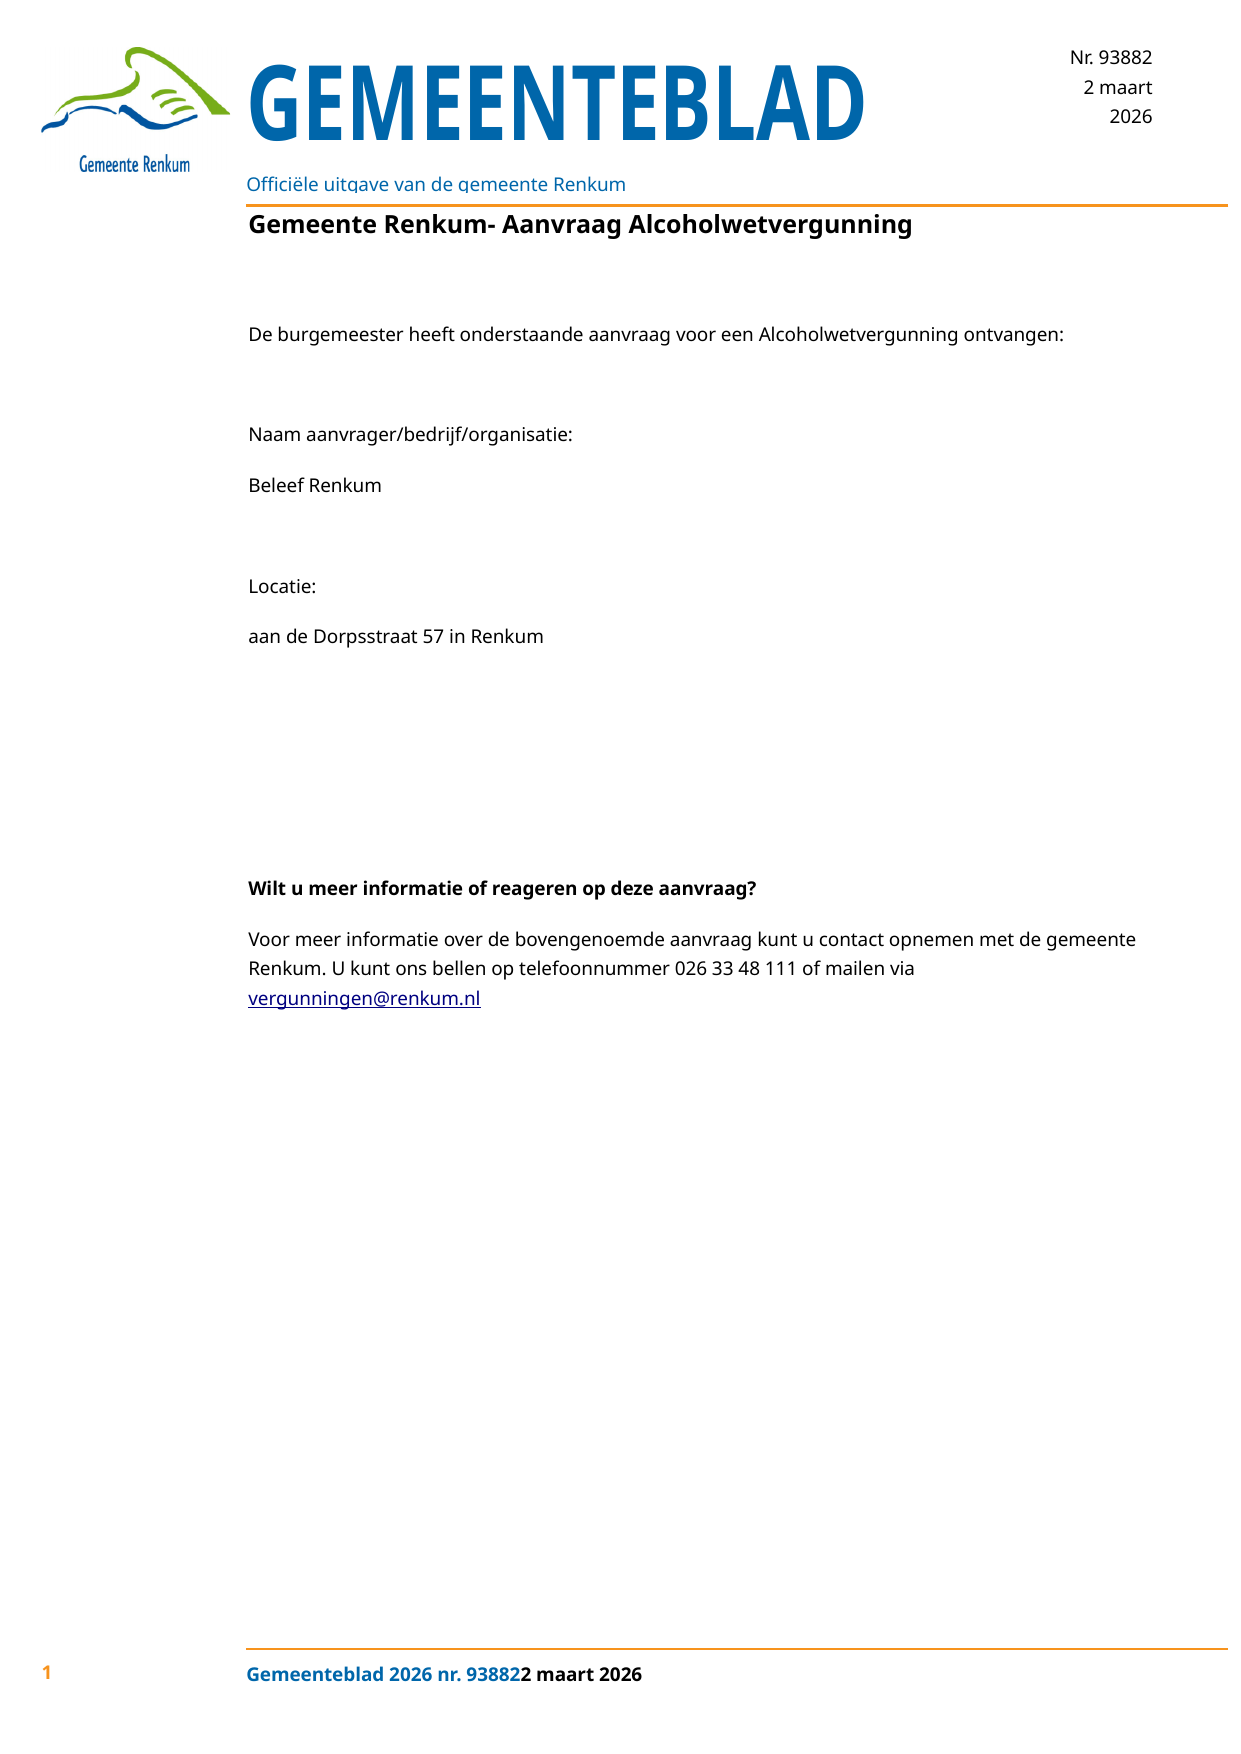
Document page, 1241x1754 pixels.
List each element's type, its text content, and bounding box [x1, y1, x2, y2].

text Naam aanvrager/bedrijf/organisatie: [248, 422, 1152, 447]
text De burgemeester heeft onderstaande aanvraag voor een Alcoholwetvergunning ontvangen: [248, 321, 1152, 346]
text Voor meer informatie over de bovengenoemde aanvraag kunt u contact opnemen met de gemeente Renkum. U kunt ons bellen op telefoonnummer 026 33 48 111 of mailen via vergunningen@renkum.nl [248, 926, 1152, 1011]
text Wilt u meer informatie of reageren op deze aanvraag? [248, 875, 1152, 901]
text Gemeente Renkum- Aanvraag Alcoholwetvergunning [248, 207, 1152, 241]
text aan de Dorpsstraat 57 in Renkum [248, 623, 1152, 649]
text Locatie: [248, 573, 1152, 598]
picture [41, 47, 231, 172]
text Beleef Renkum [248, 472, 1152, 498]
